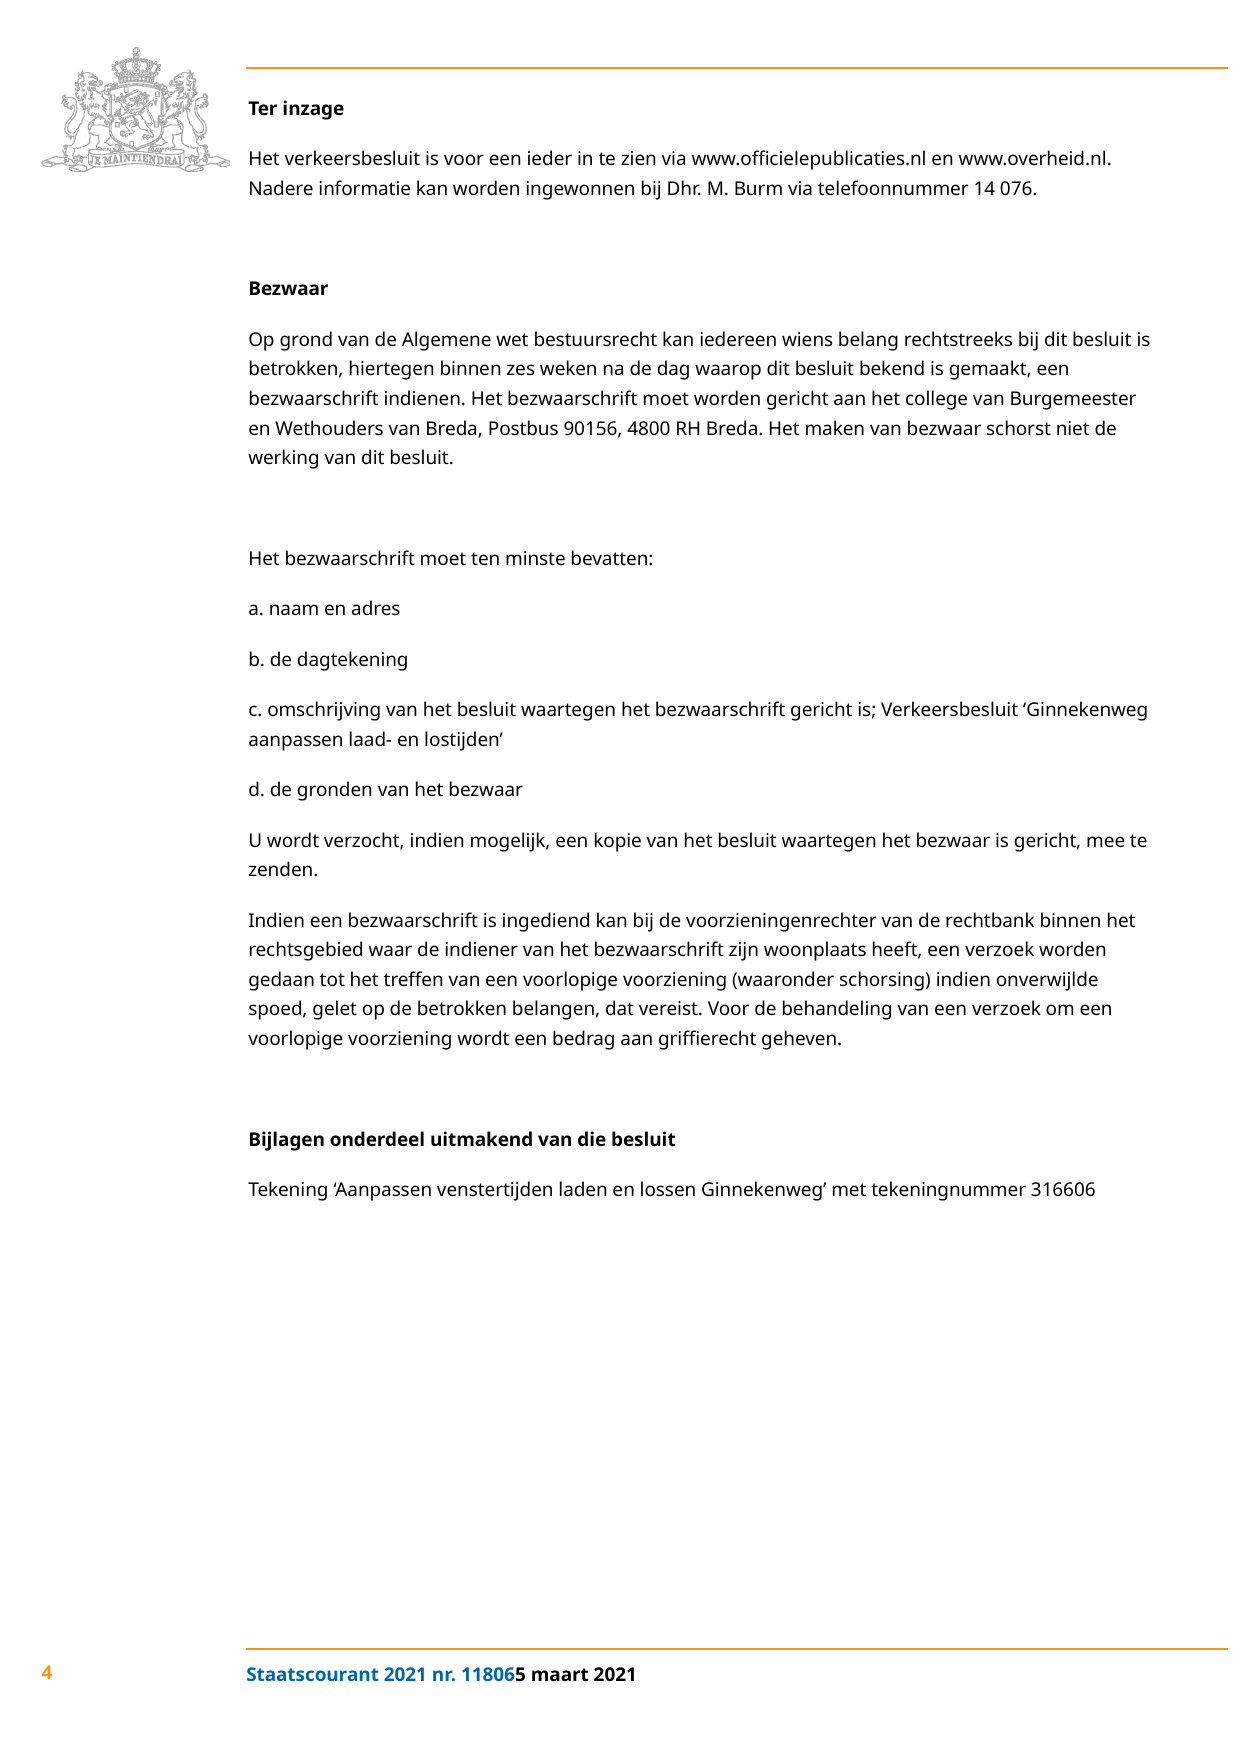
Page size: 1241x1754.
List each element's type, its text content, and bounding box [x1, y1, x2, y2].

text Bijlagen onderdeel uitmakend van die besluit [248, 1126, 1152, 1152]
text d. de gronden van het bezwaar [248, 776, 1152, 802]
text c. omschrijving van het besluit waartegen het bezwaarschrift gericht is; Verkeersbesluit ‘Ginnekenweg aanpassen laad- en lostijden’ [248, 696, 1152, 752]
text U wordt verzocht, indien mogelijk, een kopie van het besluit waartegen het bezwaar is gericht, mee te zenden. [248, 827, 1152, 882]
picture [41, 47, 231, 172]
text Op grond van de Algemene wet bestuursrecht kan iedereen wiens belang rechtstreeks bij dit besluit is betrokken, hiertegen binnen zes weken na de dag waarop dit besluit bekend is gemaakt, een bezwaarschrift indienen. Het bezwaarschrift moet worden gericht aan het college van Burgemeester en Wethouders van Breda, Postbus 90156, 4800 RH Breda. Het maken van bezwaar schorst niet de werking van dit besluit. [248, 326, 1152, 470]
text a. naam en adres [248, 596, 1152, 621]
text Ter inzage [248, 95, 1152, 121]
text Het bezwaarschrift moet ten minste bevatten: [248, 545, 1152, 571]
text Het verkeersbesluit is voor een ieder in te zien via www.officielepublicaties.nl en www.overheid.nl. Nadere informatie kan worden ingewonnen bij Dhr. M. Burm via telefoonnummer 14 076. [248, 145, 1152, 201]
text Indien een bezwaarschrift is ingediend kan bij de voorzieningenrechter van de rechtbank binnen het rechtsgebied waar de indiener van het bezwaarschrift zijn woonplaats heeft, een verzoek worden gedaan tot het treffen van een voorlopige voorziening (waaronder schorsing) indien onverwijlde spoed, gelet op de betrokken belangen, dat vereist. Voor de behandeling van een verzoek om een voorlopige voorziening wordt een bedrag aan griffierecht geheven. [248, 907, 1152, 1051]
text Tekening ‘Aanpassen venstertijden laden en lossen Ginnekenweg’ met tekeningnummer 316606 [248, 1176, 1152, 1202]
text b. de dagtekening [248, 646, 1152, 672]
text Bezwaar [248, 276, 1152, 301]
